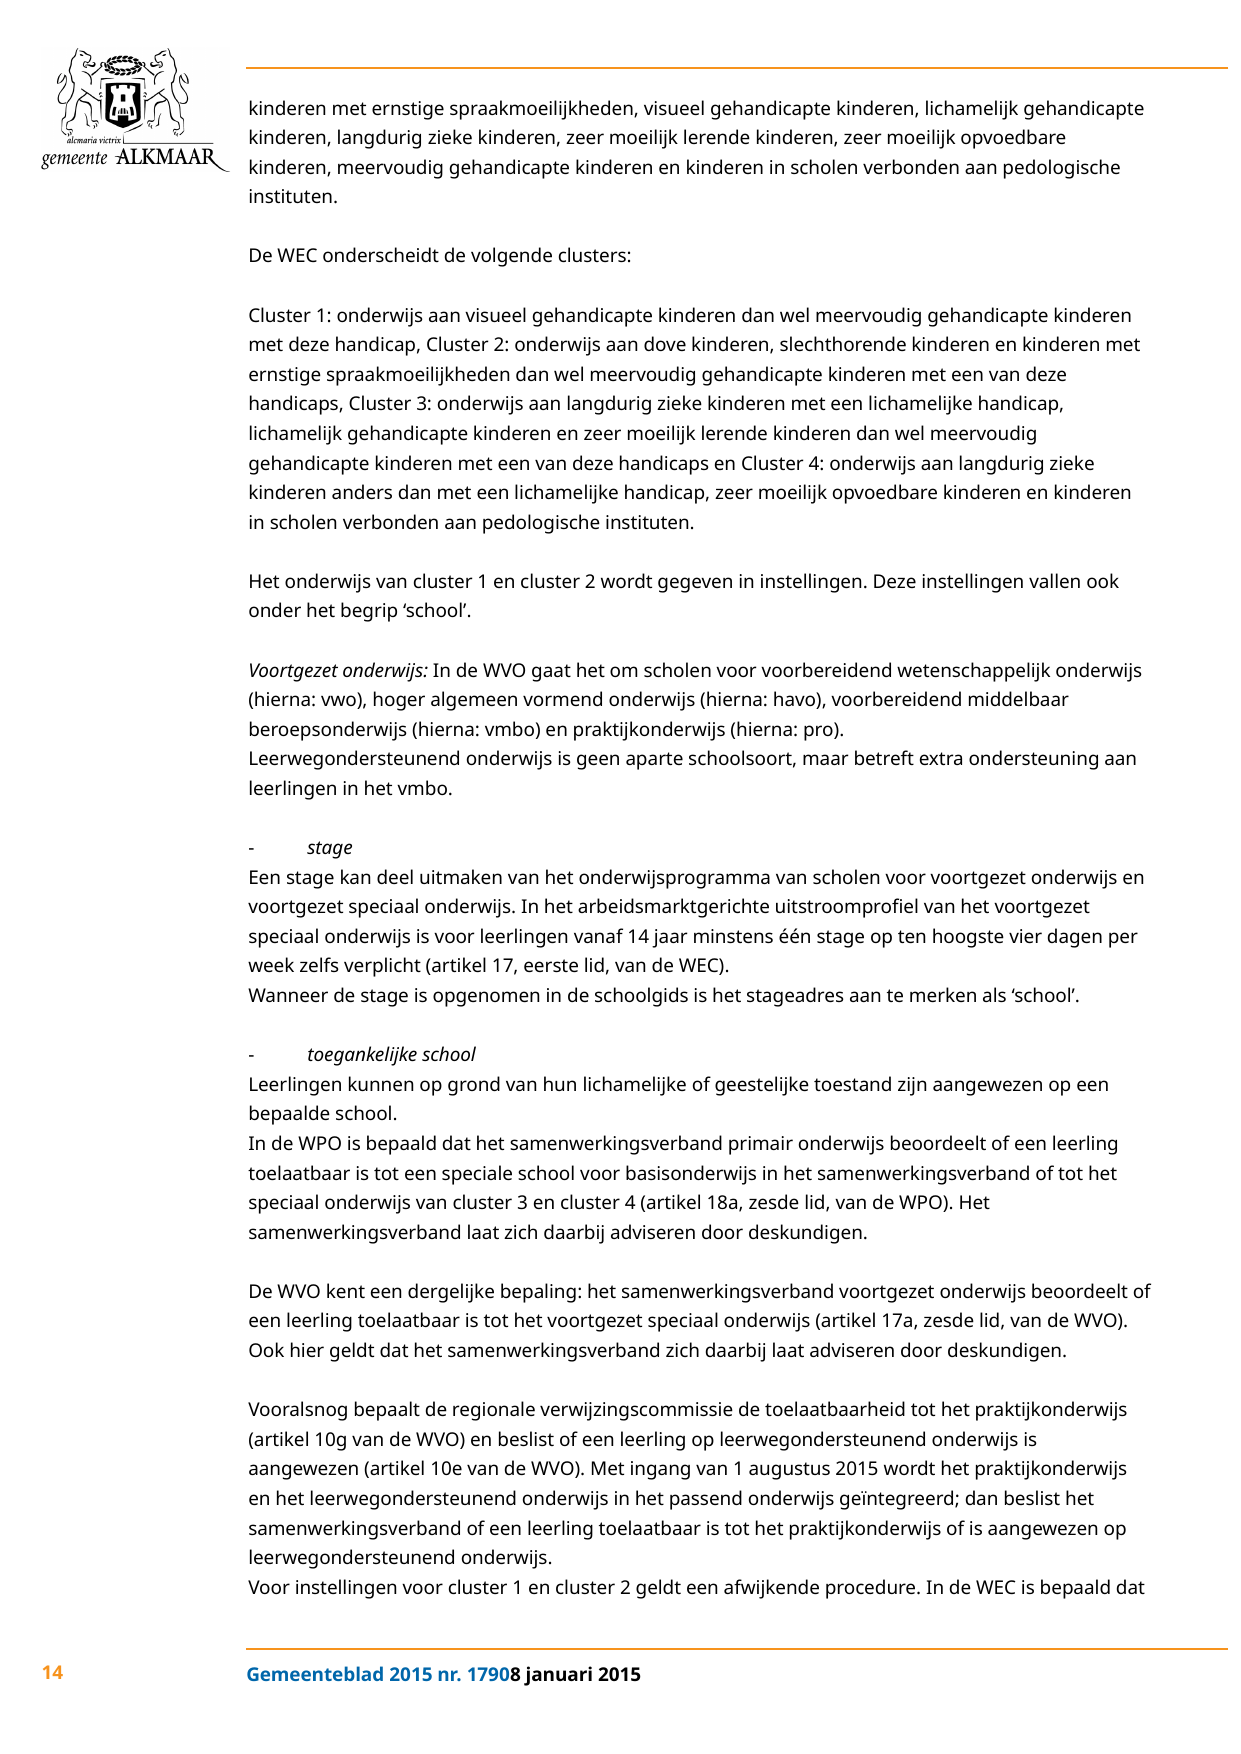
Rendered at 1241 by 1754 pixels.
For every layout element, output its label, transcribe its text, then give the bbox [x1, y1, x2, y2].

text Vooralsnog bepaalt de regionale verwijzingscommissie de toelaatbaarheid tot het praktijkonderwijs (artikel 10g van de WVO) en beslist of een leerling op leerwegondersteunend onderwijs is aangewezen (artikel 10e van de WVO). Met ingang van 1 augustus 2015 wordt het praktijkonderwijs en het leerwegondersteunend onderwijs in het passend onderwijs geïntegreerd; dan beslist het samenwerkingsverband of een leerling toelaatbaar is tot het praktijkonderwijs of is aangewezen op leerwegondersteunend onderwijs. [248, 1396, 1152, 1570]
text Wanneer de stage is opgenomen in de schoolgids is het stageadres aan te merken als ‘school’. [248, 982, 1152, 1008]
text Cluster 1: onderwijs aan visueel gehandicapte kinderen dan wel meervoudig gehandicapte kinderen met deze handicap, Cluster 2: onderwijs aan dove kinderen, slechthorende kinderen en kinderen met ernstige spraakmoeilijkheden dan wel meervoudig gehandicapte kinderen met een van deze handicaps, Cluster 3: onderwijs aan langdurig zieke kinderen met een lichamelijke handicap, lichamelijk gehandicapte kinderen en zeer moeilijk lerende kinderen dan wel meervoudig gehandicapte kinderen met een van deze handicaps en Cluster 4: onderwijs aan langdurig zieke kinderen anders dan met een lichamelijke handicap, zeer moeilijk opvoedbare kinderen en kinderen in scholen verbonden aan pedologische instituten. [248, 302, 1152, 535]
text In de WPO is bepaald dat het samenwerkingsverband primair onderwijs beoordeelt of een leerling toelaatbaar is tot een speciale school voor basisonderwijs in het samenwerkingsverband of tot het speciaal onderwijs van cluster 3 en cluster 4 (artikel 18a, zesde lid, van de WPO). Het samenwerkingsverband laat zich daarbij adviseren door deskundigen. [248, 1130, 1152, 1245]
text Een stage kan deel uitmaken van het onderwijsprogramma van scholen voor voortgezet onderwijs en voortgezet speciaal onderwijs. In het arbeidsmarktgerichte uitstroomprofiel van het voortgezet speciaal onderwijs is voor leerlingen vanaf 14 jaar minstens één stage op ten hoogste vier dagen per week zelfs verplicht (artikel 17, eerste lid, van de WEC). [248, 864, 1152, 978]
list stage [248, 834, 1152, 860]
text Leerlingen kunnen op grond van hun lichamelijke of geestelijke toestand zijn aangewezen op een bepaalde school. [248, 1071, 1152, 1126]
text Leerwegondersteunend onderwijs is geen aparte schoolsoort, maar betreft extra ondersteuning aan leerlingen in het vmbo. [248, 746, 1152, 801]
text De WEC onderscheidt de volgende clusters: [248, 243, 1152, 268]
text kinderen met ernstige spraakmoeilijkheden, visueel gehandicapte kinderen, lichamelijk gehandicapte kinderen, langdurig zieke kinderen, zeer moeilijk lerende kinderen, zeer moeilijk opvoedbare kinderen, meervoudig gehandicapte kinderen en kinderen in scholen verbonden aan pedologische instituten. [248, 95, 1152, 209]
text Het onderwijs van cluster 1 en cluster 2 wordt gegeven in instellingen. Deze instellingen vallen ook onder het begrip ‘school’. [248, 568, 1152, 623]
text De WVO kent een dergelijke bepaling: het samenwerkingsverband voortgezet onderwijs beoordeelt of een leerling toelaatbaar is tot het voortgezet speciaal onderwijs (artikel 17a, zesde lid, van de WVO). Ook hier geldt dat het samenwerkingsverband zich daarbij laat adviseren door deskundigen. [248, 1278, 1152, 1363]
text Voor instellingen voor cluster 1 en cluster 2 geldt een afwijkende procedure. In de WEC is bepaald dat [248, 1574, 1152, 1600]
list toegankelijke school [248, 1041, 1152, 1067]
text Voortgezet onderwijs: In de WVO gaat het om scholen voor voorbereidend wetenschappelijk onderwijs (hierna: vwo), hoger algemeen vormend onderwijs (hierna: havo), voorbereidend middelbaar beroepsonderwijs (hierna: vmbo) en praktijkonderwijs (hierna: pro). [248, 657, 1152, 742]
picture [41, 47, 231, 172]
